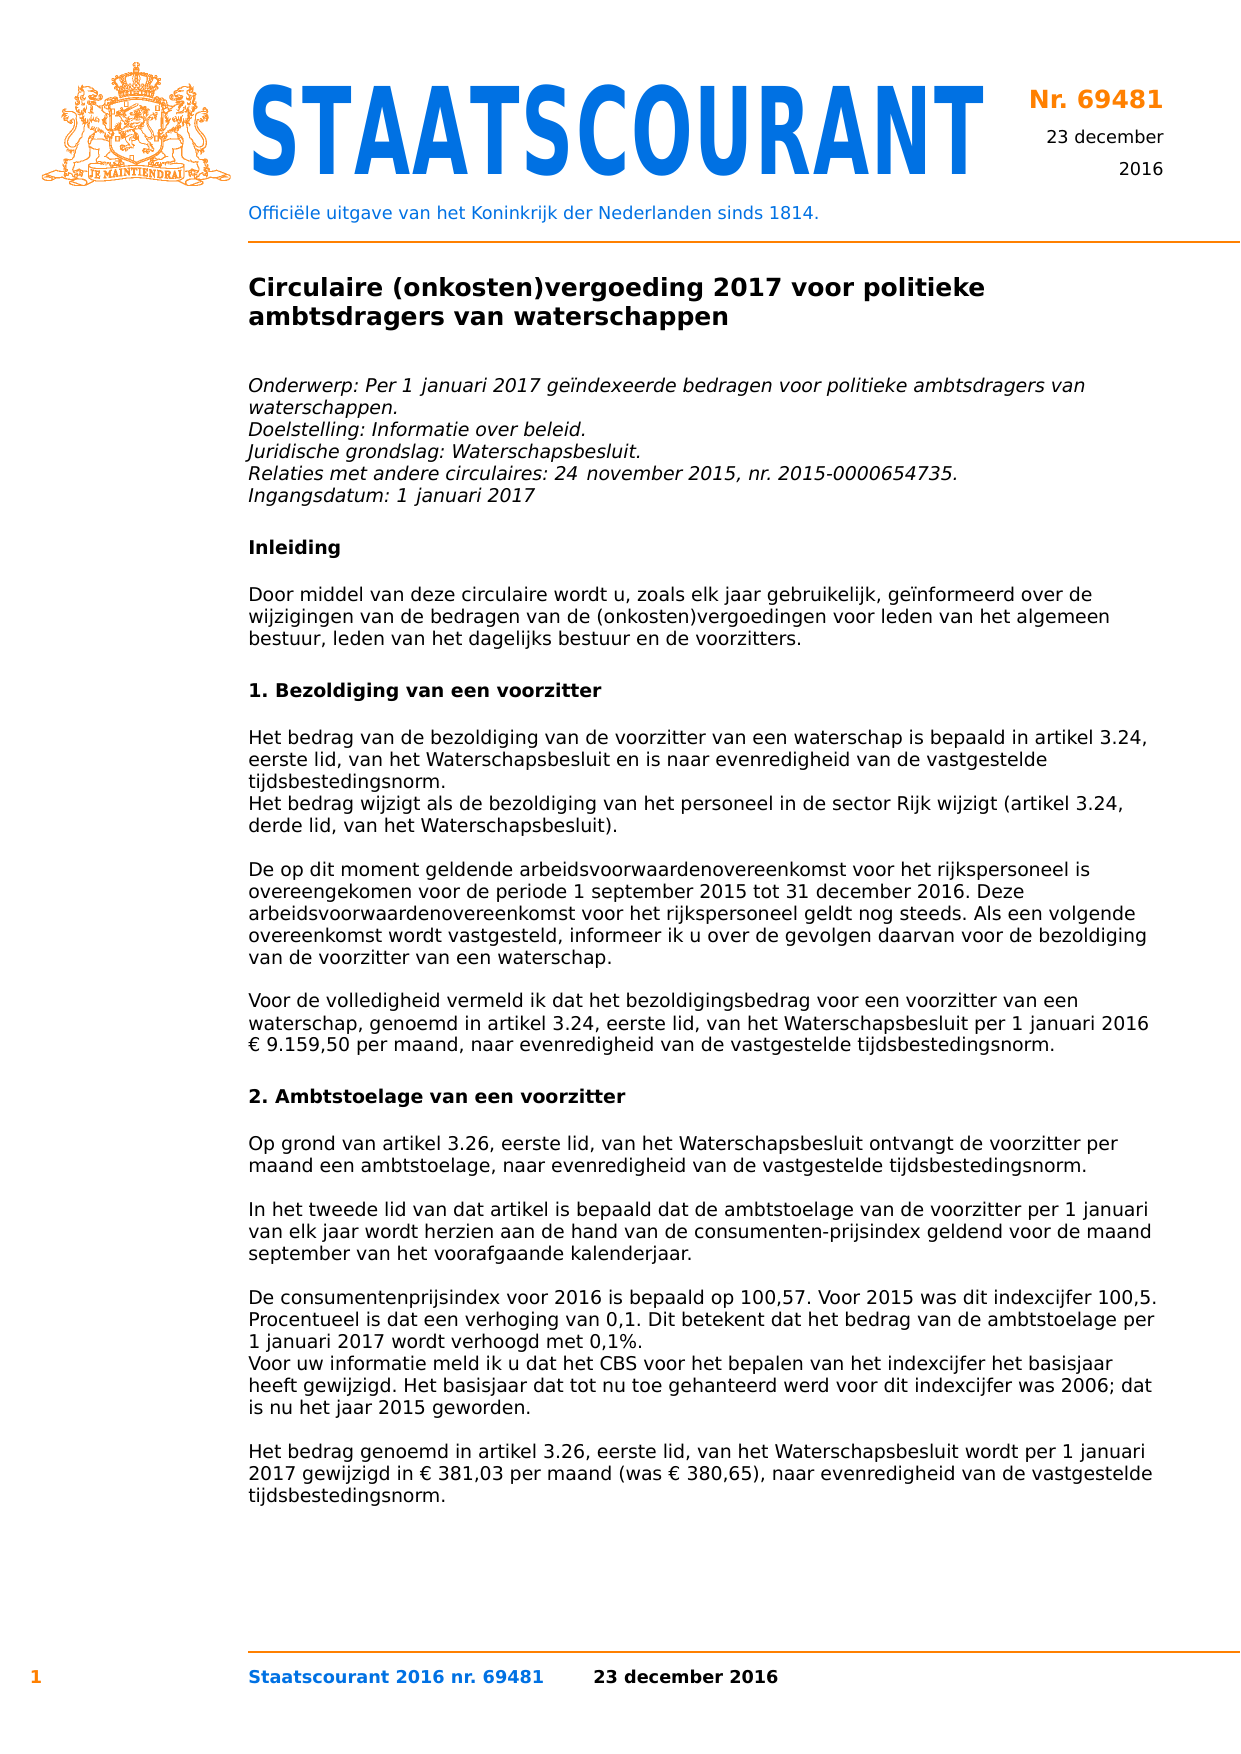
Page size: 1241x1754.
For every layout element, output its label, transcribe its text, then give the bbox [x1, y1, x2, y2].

table_cell Officiële uitgave van het Koninkrijk der Nederlanden sinds 1814. [248, 203, 1240, 241]
text Doelstelling: Informatie over beleid. [248, 419, 1163, 441]
text In het tweede lid van dat artikel is bepaald dat de ambtstoelage van de voorzitter per 1 januari van elk jaar wordt herzien aan de hand van de consumenten-prijsindex geldend voor de maand september van het voorafgaande kalenderjaar. [248, 1199, 1163, 1265]
text Voor de volledigheid vermeld ik dat het bezoldigingsbedrag voor een voorzitter van een waterschap, genoemd in artikel 3.24, eerste lid, van het Waterschapsbesluit per 1 januari 2016 € 9.159,50 per maand, naar evenredigheid van de vastgestelde tijdsbestedingsnorm. [248, 990, 1163, 1056]
text Het bedrag wijzigt als de bezoldiging van het personeel in de sector Rijk wijzigt (artikel 3.24, derde lid, van het Waterschapsbesluit). [248, 793, 1163, 837]
text Het bedrag genoemd in artikel 3.26, eerste lid, van het Waterschapsbesluit wordt per 1 januari 2017 gewijzigd in € 381,03 per maand (was € 380,65), naar evenredigheid van de vastgestelde tijdsbestedingsnorm. [248, 1441, 1163, 1507]
text Onderwerp: Per 1 januari 2017 geïndexeerde bedragen voor politieke ambtsdragers van waterschappen. [248, 375, 1163, 419]
table_cell 2016 [998, 153, 1240, 203]
table_header [25, 62, 248, 241]
text De op dit moment geldende arbeidsvoorwaardenovereenkomst voor het rijkspersoneel is overeengekomen voor de periode 1 september 2015 tot 31 december 2016. Deze arbeidsvoorwaardenovereenkomst voor het rijkspersoneel geldt nog steeds. Als een volgende overeenkomst wordt vastgesteld, informeer ik u over de gevolgen daarvan voor de bezoldiging van de voorzitter van een waterschap. [248, 859, 1163, 968]
text Het bedrag van de bezoldiging van de voorzitter van een waterschap is bepaald in artikel 3.24, eerste lid, van het Waterschapsbesluit en is naar evenredigheid van de vastgestelde tijdsbestedingsnorm. [248, 727, 1163, 793]
subtitle 1. Bezoldiging van een voorzitter [248, 680, 1163, 702]
text Juridische grondslag: Waterschapsbesluit. [248, 441, 1163, 463]
subtitle 2. Ambtstoelage van een voorzitter [248, 1086, 1163, 1108]
text Relaties met andere circulaires: 24 november 2015, nr. 2015-0000654735. [248, 463, 1163, 485]
text Ingangsdatum: 1 januari 2017 [248, 485, 1163, 507]
text De consumentenprijsindex voor 2016 is bepaald op 100,57. Voor 2015 was dit indexcijfer 100,5. Procentueel is dat een verhoging van 0,1. Dit betekent dat het bedrag van de ambtstoelage per 1 januari 2017 wordt verhoogd met 0,1%. [248, 1287, 1163, 1353]
text Voor uw informatie meld ik u dat het CBS voor het bepalen van het indexcijfer het basisjaar heeft gewijzigd. Het basisjaar dat tot nu toe gehanteerd werd voor dit indexcijfer was 2006; dat is nu het jaar 2015 geworden. [248, 1353, 1163, 1419]
table_header Nr. 69481 [998, 62, 1240, 121]
text Op grond van artikel 3.26, eerste lid, van het Waterschapsbesluit ontvangt de voorzitter per maand een ambtstoelage, naar evenredigheid van de vastgestelde tijdsbestedingsnorm. [248, 1133, 1163, 1177]
table_cell 23 december [998, 121, 1240, 153]
text Door middel van deze circulaire wordt u, zoals elk jaar gebruikelijk, geïnformeerd over de wijzigingen van de bedragen van de (onkosten)vergoedingen voor leden van het algemeen bestuur, leden van het dagelijks bestuur en de voorzitters. [248, 584, 1163, 650]
table_header STAATSCOURANT [248, 62, 998, 203]
subtitle Circulaire (onkosten)vergoeding 2017 voor politieke ambtsdragers van waterschappen [248, 273, 1163, 331]
picture [41, 62, 231, 186]
subtitle Inleiding [248, 537, 1163, 559]
